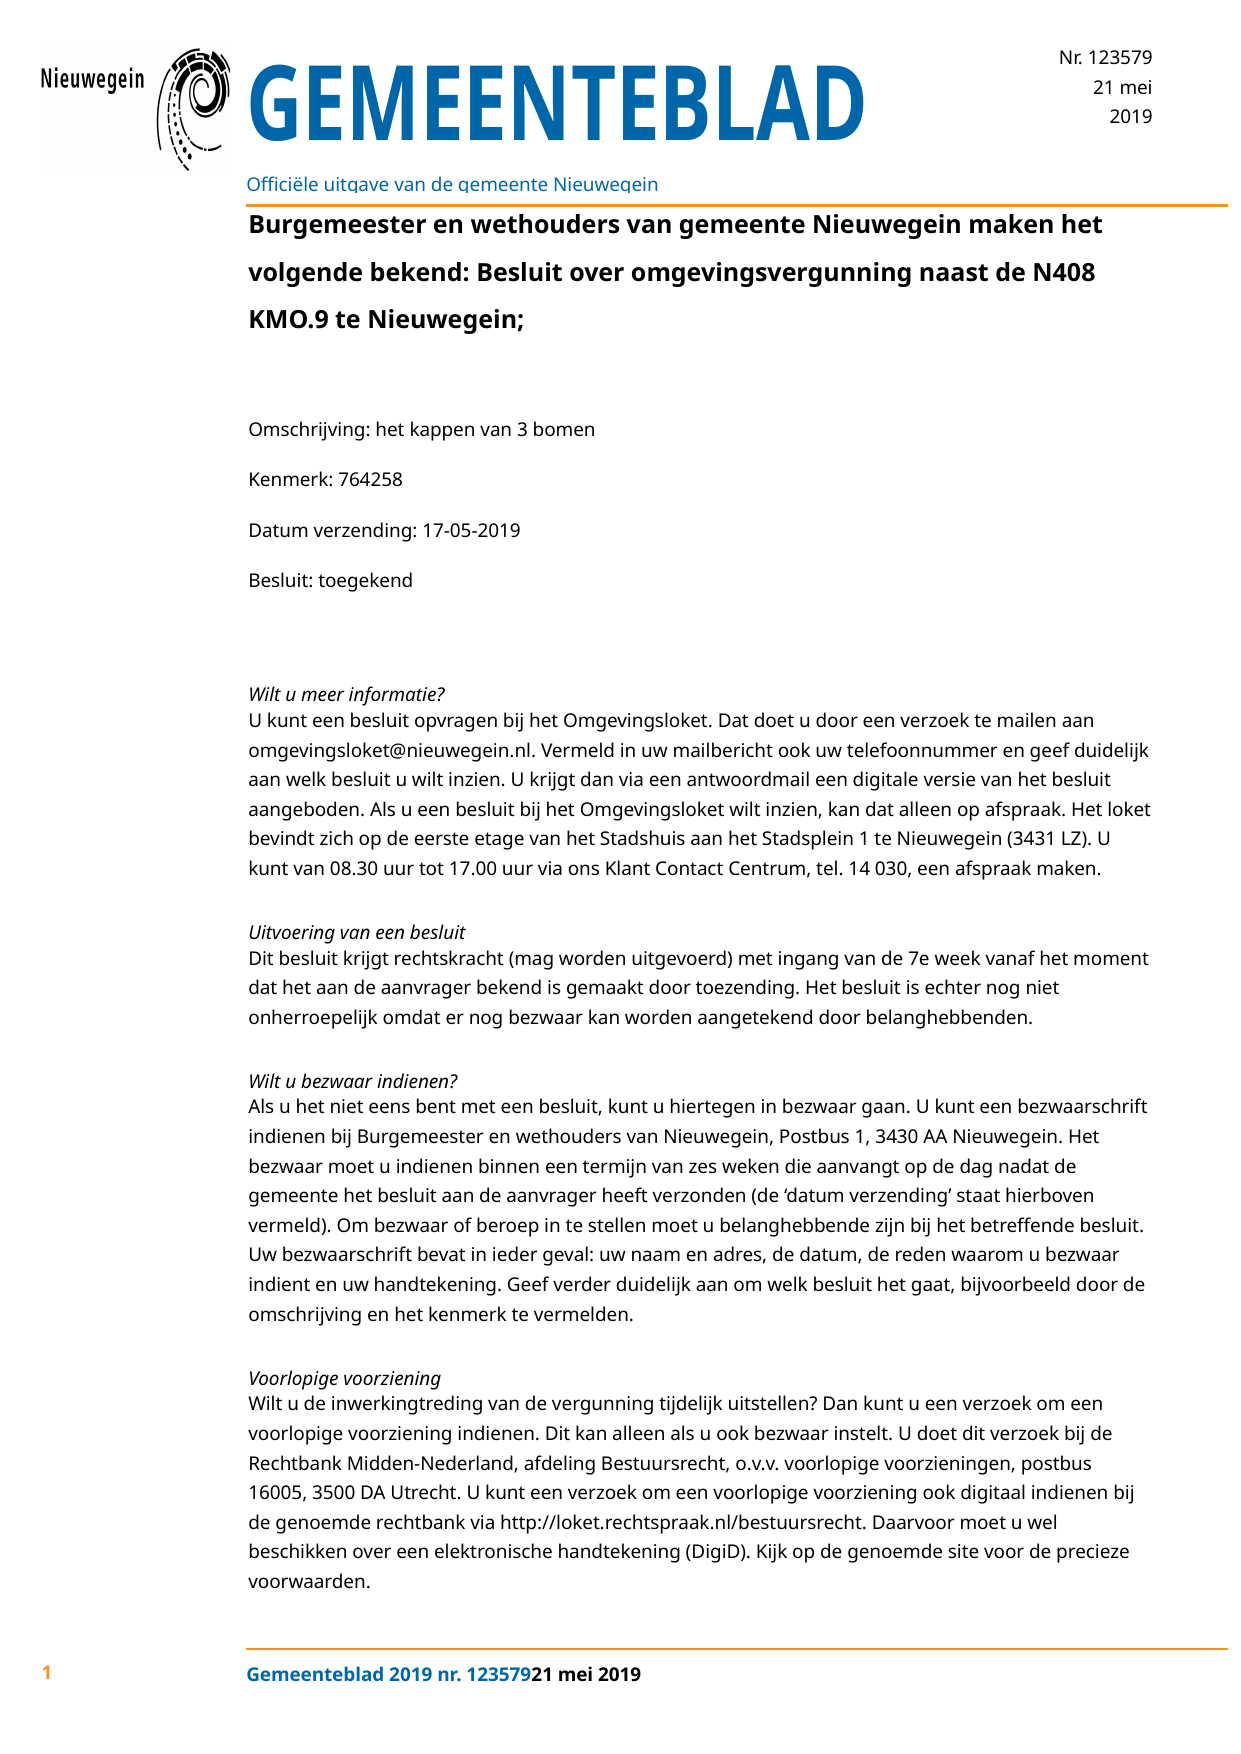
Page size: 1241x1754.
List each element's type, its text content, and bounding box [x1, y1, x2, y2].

text Besluit: toegekend [248, 567, 1152, 593]
text Uitvoering van een besluit [248, 919, 1152, 945]
text U kunt een besluit opvragen bij het Omgevingsloket. Dat doet u door een verzoek te mailen aan omgevingsloket@nieuwegein.nl. Vermeld in uw mailbericht ook uw telefoonnummer en geef duidelijk aan welk besluit u wilt inzien. U krijgt dan via een antwoordmail een digitale versie van het besluit aangeboden. Als u een besluit bij het Omgevingsloket wilt inzien, kan dat alleen op afspraak. Het loket bevindt zich op de eerste etage van het Stadshuis aan het Stadsplein 1 te Nieuwegein (3431 LZ). U kunt van 08.30 uur tot 17.00 uur via ons Klant Contact Centrum, tel. 14 030, een afspraak maken. [248, 707, 1152, 881]
text Burgemeester en wethouders van gemeente Nieuwegein maken het volgende bekend: Besluit over omgevingsvergunning naast de N408 KMO.9 te Nieuwegein; [248, 207, 1152, 336]
text Voorlopige voorziening [248, 1365, 1152, 1391]
picture [41, 47, 231, 172]
text Kenmerk: 764258 [248, 466, 1152, 492]
text Wilt u bezwaar indienen? [248, 1068, 1152, 1094]
text Omschrijving: het kappen van 3 bomen [248, 416, 1152, 442]
text Wilt u de inwerkingtreding van de vergunning tijdelijk uitstellen? Dan kunt u een verzoek om een voorlopige voorziening indienen. Dit kan alleen als u ook bezwaar instelt. U doet dit verzoek bij de Rechtbank Midden-Nederland, afdeling Bestuursrecht, o.v.v. voorlopige voorzieningen, postbus 16005, 3500 DA Utrecht. U kunt een verzoek om een voorlopige voorziening ook digitaal indienen bij de genoemde rechtbank via http://loket.rechtspraak.nl/bestuursrecht. Daarvoor moet u wel beschikken over een elektronische handtekening (DigiD). Kijk op de genoemde site voor de precieze voorwaarden. [248, 1391, 1152, 1594]
text Dit besluit krijgt rechtskracht (mag worden uitgevoerd) met ingang van de 7e week vanaf het moment dat het aan de aanvrager bekend is gemaakt door toezending. Het besluit is echter nog niet onherroepelijk omdat er nog bezwaar kan worden aangetekend door belanghebbenden. [248, 945, 1152, 1030]
text Als u het niet eens bent met een besluit, kunt u hiertegen in bezwaar gaan. U kunt een bezwaarschrift indienen bij Burgemeester en wethouders van Nieuwegein, Postbus 1, 3430 AA Nieuwegein. Het bezwaar moet u indienen binnen een termijn van zes weken die aanvangt op de dag nadat de gemeente het besluit aan de aanvrager heeft verzonden (de ‘datum verzending’ staat hierboven vermeld). Om bezwaar of beroep in te stellen moet u belanghebbende zijn bij het betreffende besluit. Uw bezwaarschrift bevat in ieder geval: uw naam en adres, de datum, de reden waarom u bezwaar indient en uw handtekening. Geef verder duidelijk aan om welk besluit het gaat, bijvoorbeeld door de omschrijving en het kenmerk te vermelden. [248, 1094, 1152, 1327]
text Wilt u meer informatie? [248, 682, 1152, 707]
text Datum verzending: 17-05-2019 [248, 517, 1152, 542]
